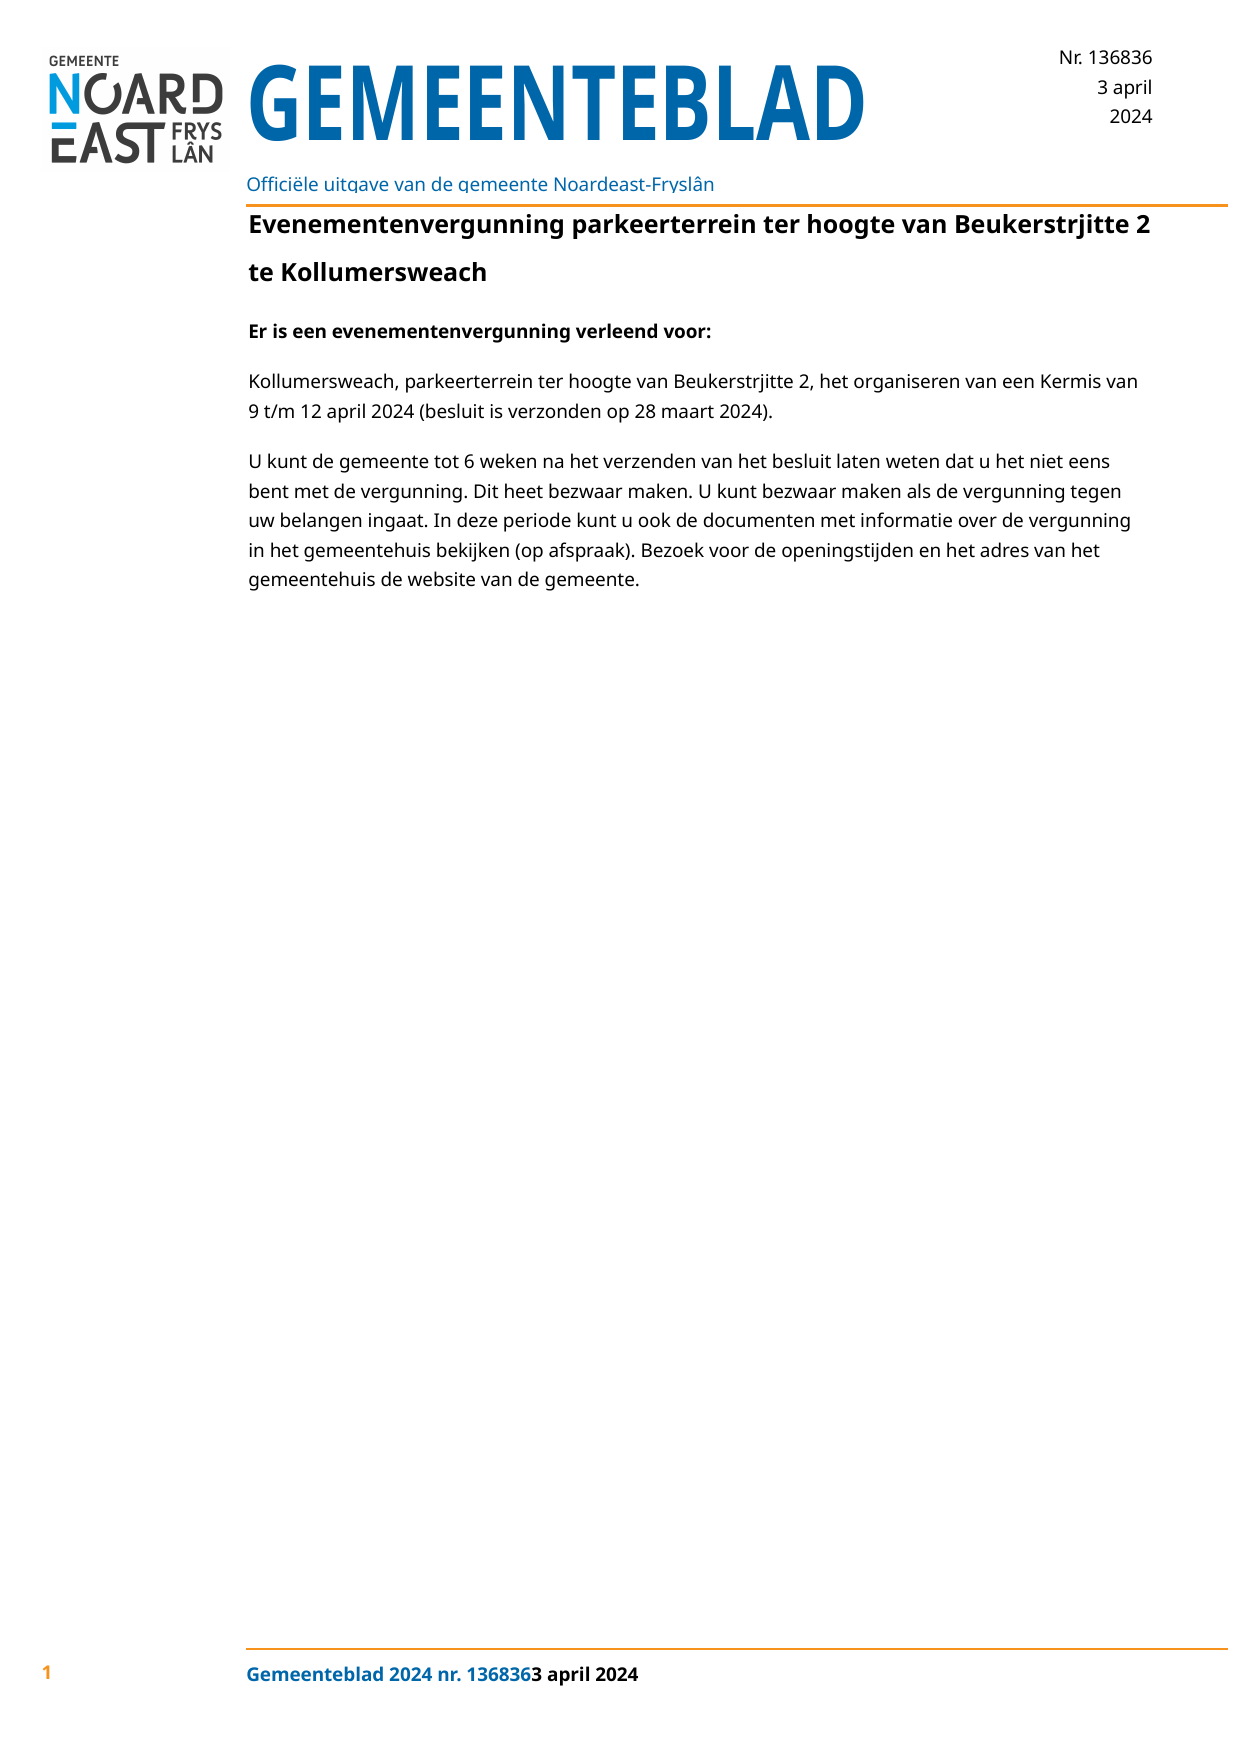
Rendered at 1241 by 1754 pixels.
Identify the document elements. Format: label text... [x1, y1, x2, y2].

text U kunt de gemeente tot 6 weken na het verzenden van het besluit laten weten dat u het niet eens bent met de vergunning. Dit heet bezwaar maken. U kunt bezwaar maken als de vergunning tegen uw belangen ingaat. In deze periode kunt u ook de documenten met informatie over de vergunning in het gemeentehuis bekijken (op afspraak). Bezoek voor de openingstijden en het adres van het gemeentehuis de website van de gemeente. [248, 448, 1152, 592]
text Evenementenvergunning parkeerterrein ter hoogte van Beukerstrjitte 2 te Kollumersweach [248, 207, 1152, 288]
picture [41, 47, 231, 172]
text Kollumersweach, parkeerterrein ter hoogte van Beukerstrjitte 2, het organiseren van een Kermis van 9 t/m 12 april 2024 (besluit is verzonden op 28 maart 2024). [248, 368, 1152, 424]
text Er is een evenementenvergunning verleend voor: [248, 318, 1152, 344]
